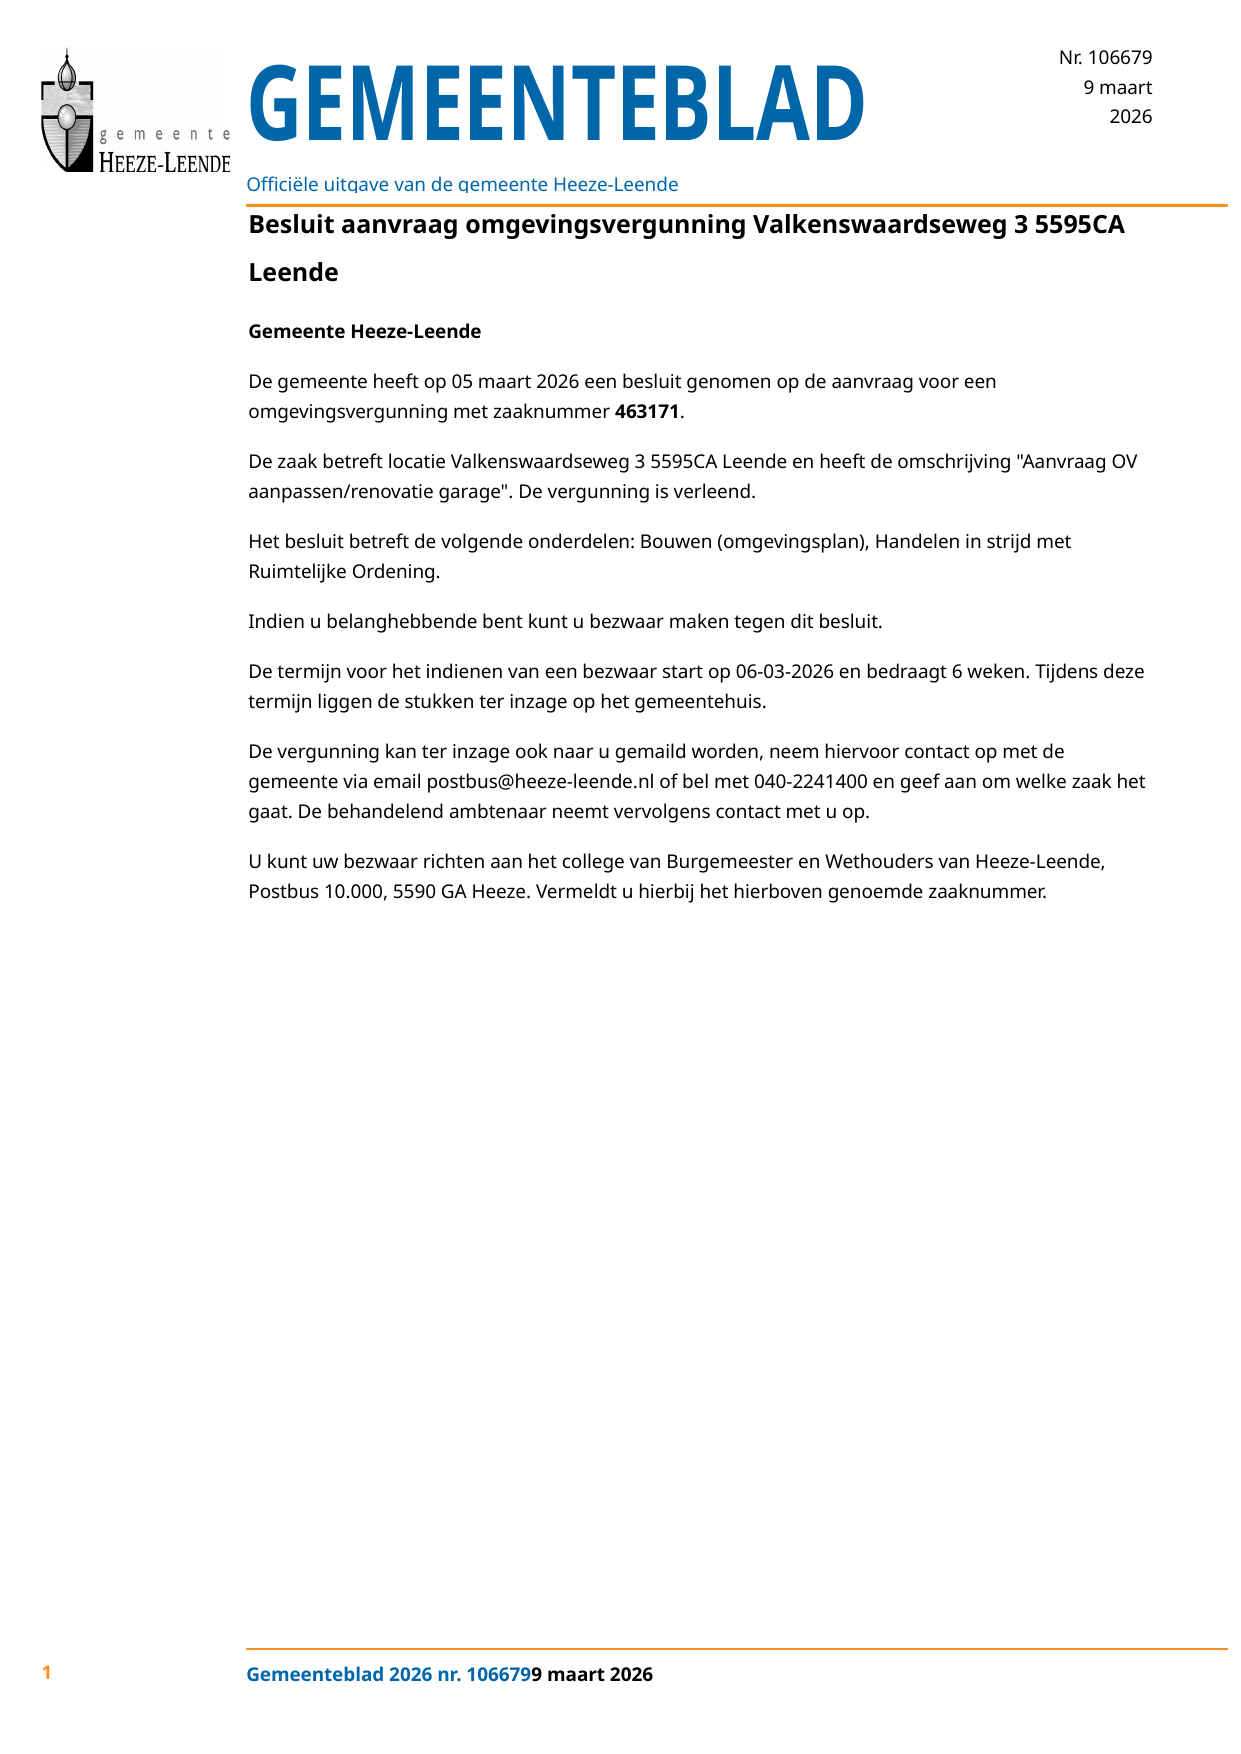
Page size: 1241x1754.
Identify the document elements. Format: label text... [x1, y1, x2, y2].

text U kunt uw bezwaar richten aan het college van Burgemeester en Wethouders van Heeze-Leende, Postbus 10.000, 5590 GA Heeze. Vermeldt u hierbij het hierboven genoemde zaaknummer. [248, 848, 1152, 904]
text De termijn voor het indienen van een bezwaar start op 06-03-2026 en bedraagt 6 weken. Tijdens deze termijn liggen de stukken ter inzage op het gemeentehuis. [248, 659, 1152, 714]
text Besluit aanvraag omgevingsvergunning Valkenswaardseweg 3 5595CA Leende [248, 207, 1152, 288]
text De zaak betreft locatie Valkenswaardseweg 3 5595CA Leende en heeft de omschrijving "Aanvraag OV aanpassen/renovatie garage". De vergunning is verleend. [248, 448, 1152, 504]
text De vergunning kan ter inzage ook naar u gemaild worden, neem hiervoor contact op met de gemeente via email postbus@heeze-leende.nl of bel met 040-2241400 en geef aan om welke zaak het gaat. De behandelend ambtenaar neemt vervolgens contact met u op. [248, 739, 1152, 824]
picture [41, 47, 231, 172]
text Indien u belanghebbende bent kunt u bezwaar maken tegen dit besluit. [248, 608, 1152, 634]
text Gemeente Heeze-Leende [248, 318, 1152, 344]
text De gemeente heeft op 05 maart 2026 een besluit genomen op de aanvraag voor een omgevingsvergunning met zaaknummer 463171. [248, 368, 1152, 424]
text Het besluit betreft de volgende onderdelen: Bouwen (omgevingsplan), Handelen in strijd met Ruimtelijke Ordening. [248, 528, 1152, 584]
